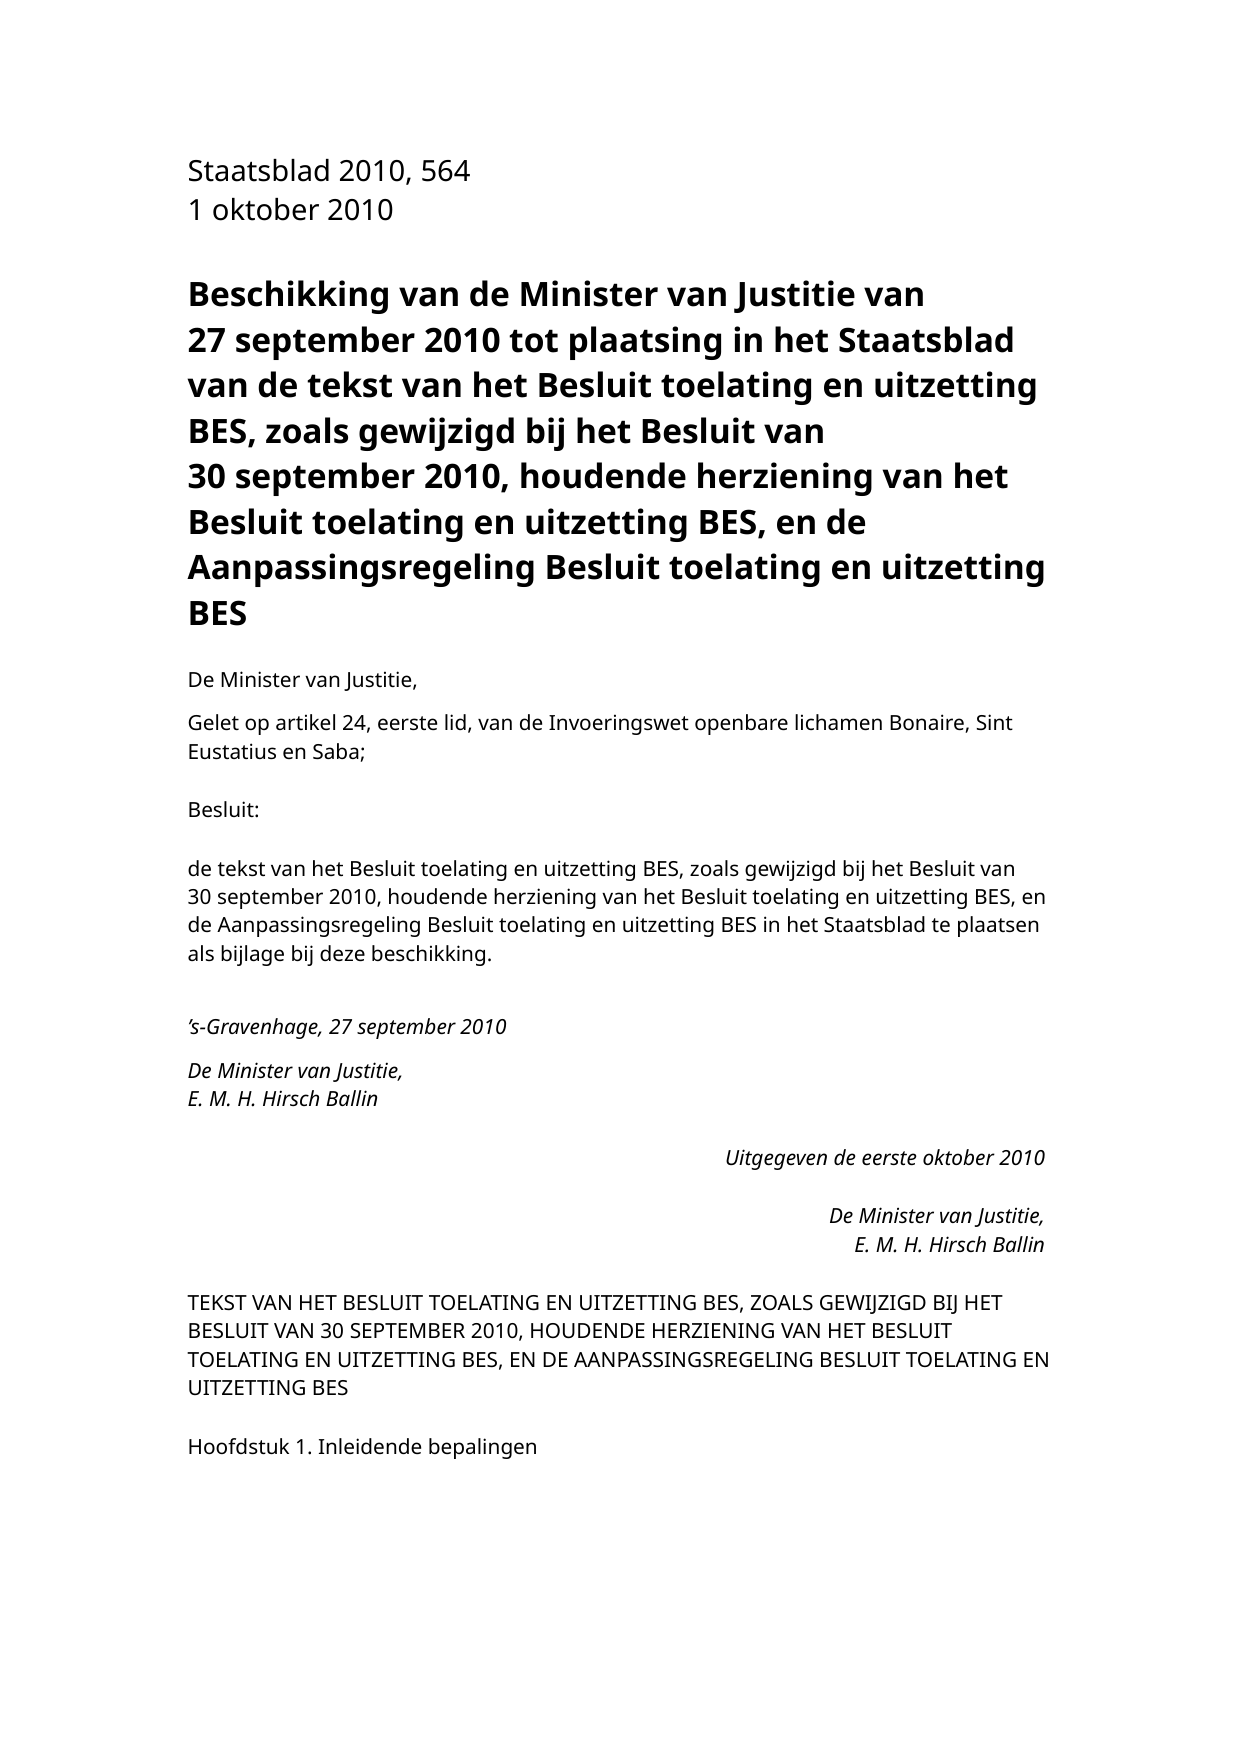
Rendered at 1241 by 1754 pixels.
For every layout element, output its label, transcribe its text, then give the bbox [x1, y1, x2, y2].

text De Minister van Justitie, [187, 665, 1053, 693]
text E. M. H. Hirsch Ballin [187, 1084, 1053, 1113]
text De Minister van Justitie, [187, 1201, 1053, 1230]
text de tekst van het Besluit toelating en uitzetting BES, zoals gewijzigd bij het Besluit van 30 september 2010, houdende herziening van het Besluit toelating en uitzetting BES, en de Aanpassingsregeling Besluit toelating en uitzetting BES in het Staatsblad te plaatsen als bijlage bij deze beschikking. [187, 854, 1053, 967]
text De Minister van Justitie, [187, 1056, 1053, 1084]
subtitle Beschikking van de Minister van Justitie van 27 september 2010 tot plaatsing in het Staatsblad van de tekst van het Besluit toelating en uitzetting BES, zoals gewijzigd bij het Besluit van 30 september 2010, houdende herziening van het Besluit toelating en uitzetting BES, en de Aanpassingsregeling Besluit toelating en uitzetting BES [187, 271, 1053, 635]
subtitle TEKST VAN HET BESLUIT TOELATING EN UITZETTING BES, ZOALS GEWIJZIGD BIJ HET BESLUIT VAN 30 SEPTEMBER 2010, HOUDENDE HERZIENING VAN HET BESLUIT TOELATING EN UITZETTING BES, EN DE AANPASSINGSREGELING BESLUIT TOELATING EN UITZETTING BES [187, 1288, 1053, 1402]
subtitle Hoofdstuk 1. Inleidende bepalingen [187, 1432, 1053, 1460]
text Gelet op artikel 24, eerste lid, van de Invoeringswet openbare lichamen Bonaire, Sint Eustatius en Saba; [187, 708, 1053, 765]
text ’s-Gravenhage, 27 september 2010 [187, 1012, 1053, 1041]
text Besluit: [187, 795, 1053, 824]
text E. M. H. Hirsch Ballin [187, 1230, 1053, 1258]
text 1 oktober 2010 [187, 190, 1053, 229]
text Staatsblad 2010, 564 [187, 150, 1053, 190]
text Uitgegeven de eerste oktober 2010 [187, 1143, 1053, 1171]
